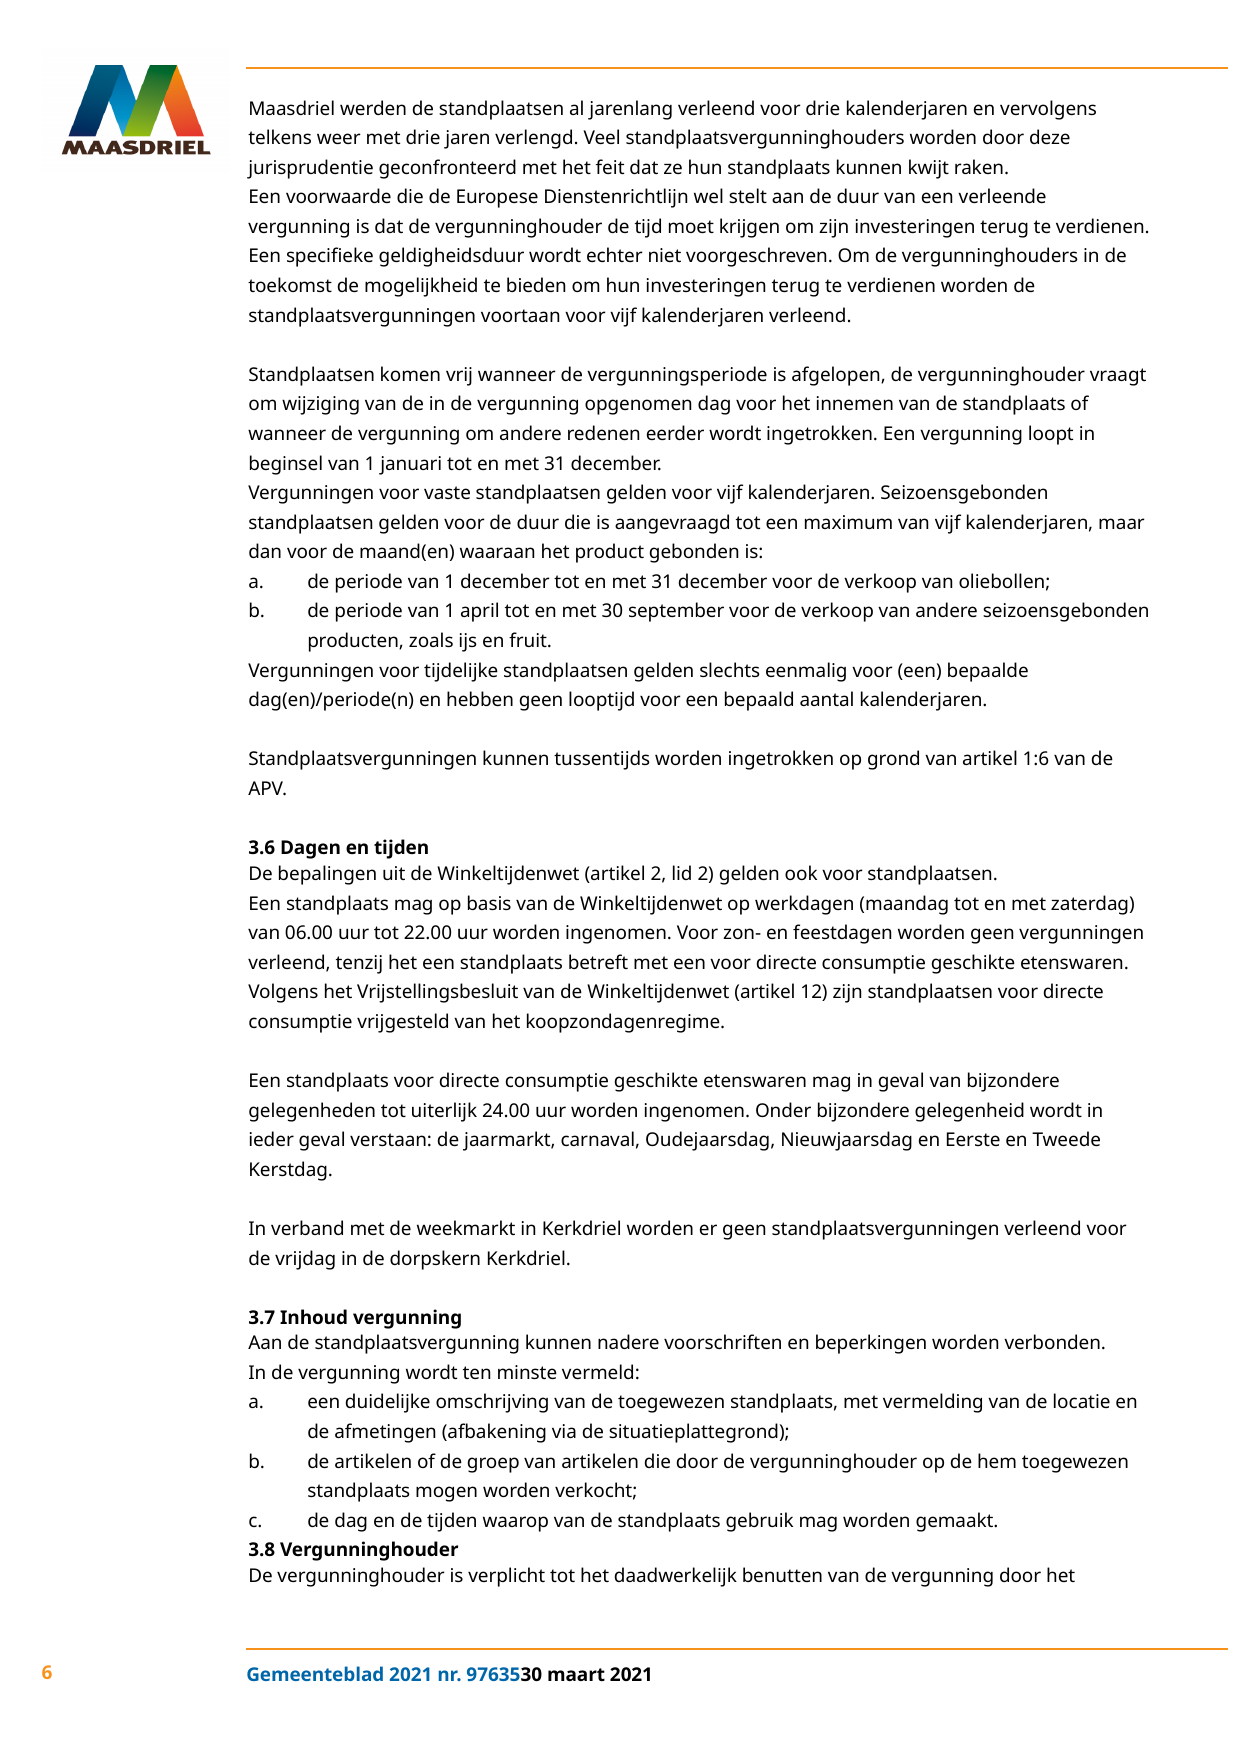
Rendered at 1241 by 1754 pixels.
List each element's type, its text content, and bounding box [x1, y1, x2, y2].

text Een standplaats mag op basis van de Winkeltijdenwet op werkdagen (maandag tot en met zaterdag) van 06.00 uur tot 22.00 uur worden ingenomen. Voor zon- en feestdagen worden geen vergunningen verleend, tenzij het een standplaats betreft met een voor directe consumptie geschikte etenswaren. [248, 890, 1152, 974]
text 3.8 Vergunninghouder [248, 1537, 1152, 1562]
list de artikelen of de groep van artikelen die door de vergunninghouder op de hem toegewezen standplaats mogen worden verkocht; [248, 1448, 1152, 1503]
text 3.7 Inhoud vergunning [248, 1304, 1152, 1329]
text Een standplaats voor directe consumptie geschikte etenswaren mag in geval van bijzondere gelegenheden tot uiterlijk 24.00 uur worden ingenomen. Onder bijzondere gelegenheid wordt in ieder geval verstaan: de jaarmarkt, carnaval, Oudejaarsdag, Nieuwjaarsdag en Eerste en Tweede Kerstdag. [248, 1067, 1152, 1182]
list de periode van 1 december tot en met 31 december voor de verkoop van oliebollen; [248, 568, 1152, 594]
picture [41, 47, 231, 172]
text De vergunninghouder is verplicht tot het daadwerkelijk benutten van de vergunning door het [248, 1562, 1152, 1588]
text De bepalingen uit de Winkeltijdenwet (artikel 2, lid 2) gelden ook voor standplaatsen. [248, 860, 1152, 886]
text In verband met de weekmarkt in Kerkdriel worden er geen standplaatsvergunningen verleend voor de vrijdag in de dorpskern Kerkdriel. [248, 1215, 1152, 1270]
text Een voorwaarde die de Europese Dienstenrichtlijn wel stelt aan de duur van een verleende vergunning is dat de vergunninghouder de tijd moet krijgen om zijn investeringen terug te verdienen. Een specifieke geldigheidsduur wordt echter niet voorgeschreven. Om de vergunninghouders in de toekomst de mogelijkheid te bieden om hun investeringen terug te verdienen worden de standplaatsvergunningen voortaan voor vijf kalenderjaren verleend. [248, 183, 1152, 328]
text Aan de standplaatsvergunning kunnen nadere voorschriften en beperkingen worden verbonden. [248, 1329, 1152, 1355]
text Vergunningen voor tijdelijke standplaatsen gelden slechts eenmalig voor (een) bepaalde dag(en)/periode(n) en hebben geen looptijd voor een bepaald aantal kalenderjaren. [248, 657, 1152, 712]
list een duidelijke omschrijving van de toegewezen standplaats, met vermelding van de locatie en de afmetingen (afbakening via de situatieplattegrond); [248, 1389, 1152, 1444]
text Maasdriel werden de standplaatsen al jarenlang verleend voor drie kalenderjaren en vervolgens telkens weer met drie jaren verlengd. Veel standplaatsvergunninghouders worden door deze jurisprudentie geconfronteerd met het feit dat ze hun standplaats kunnen kwijt raken. [248, 95, 1152, 180]
text 3.6 Dagen en tijden [248, 834, 1152, 860]
text Standplaatsvergunningen kunnen tussentijds worden ingetrokken op grond van artikel 1:6 van de APV. [248, 746, 1152, 801]
text Standplaatsen komen vrij wanneer de vergunningsperiode is afgelopen, de vergunninghouder vraagt om wijziging van de in de vergunning opgenomen dag voor het innemen van de standplaats of wanneer de vergunning om andere redenen eerder wordt ingetrokken. Een vergunning loopt in beginsel van 1 januari tot en met 31 december. [248, 361, 1152, 476]
text Volgens het Vrijstellingsbesluit van de Winkeltijdenwet (artikel 12) zijn standplaatsen voor directe consumptie vrijgesteld van het koopzondagenregime. [248, 978, 1152, 1034]
text In de vergunning wordt ten minste vermeld: [248, 1359, 1152, 1385]
text Vergunningen voor vaste standplaatsen gelden voor vijf kalenderjaren. Seizoensgebonden standplaatsen gelden voor de duur die is aangevraagd tot een maximum van vijf kalenderjaren, maar dan voor de maand(en) waaraan het product gebonden is: [248, 479, 1152, 564]
list de periode van 1 april tot en met 30 september voor de verkoop van andere seizoensgebonden producten, zoals ijs en fruit. [248, 598, 1152, 653]
list de dag en de tijden waarop van de standplaats gebruik mag worden gemaakt. [248, 1507, 1152, 1533]
